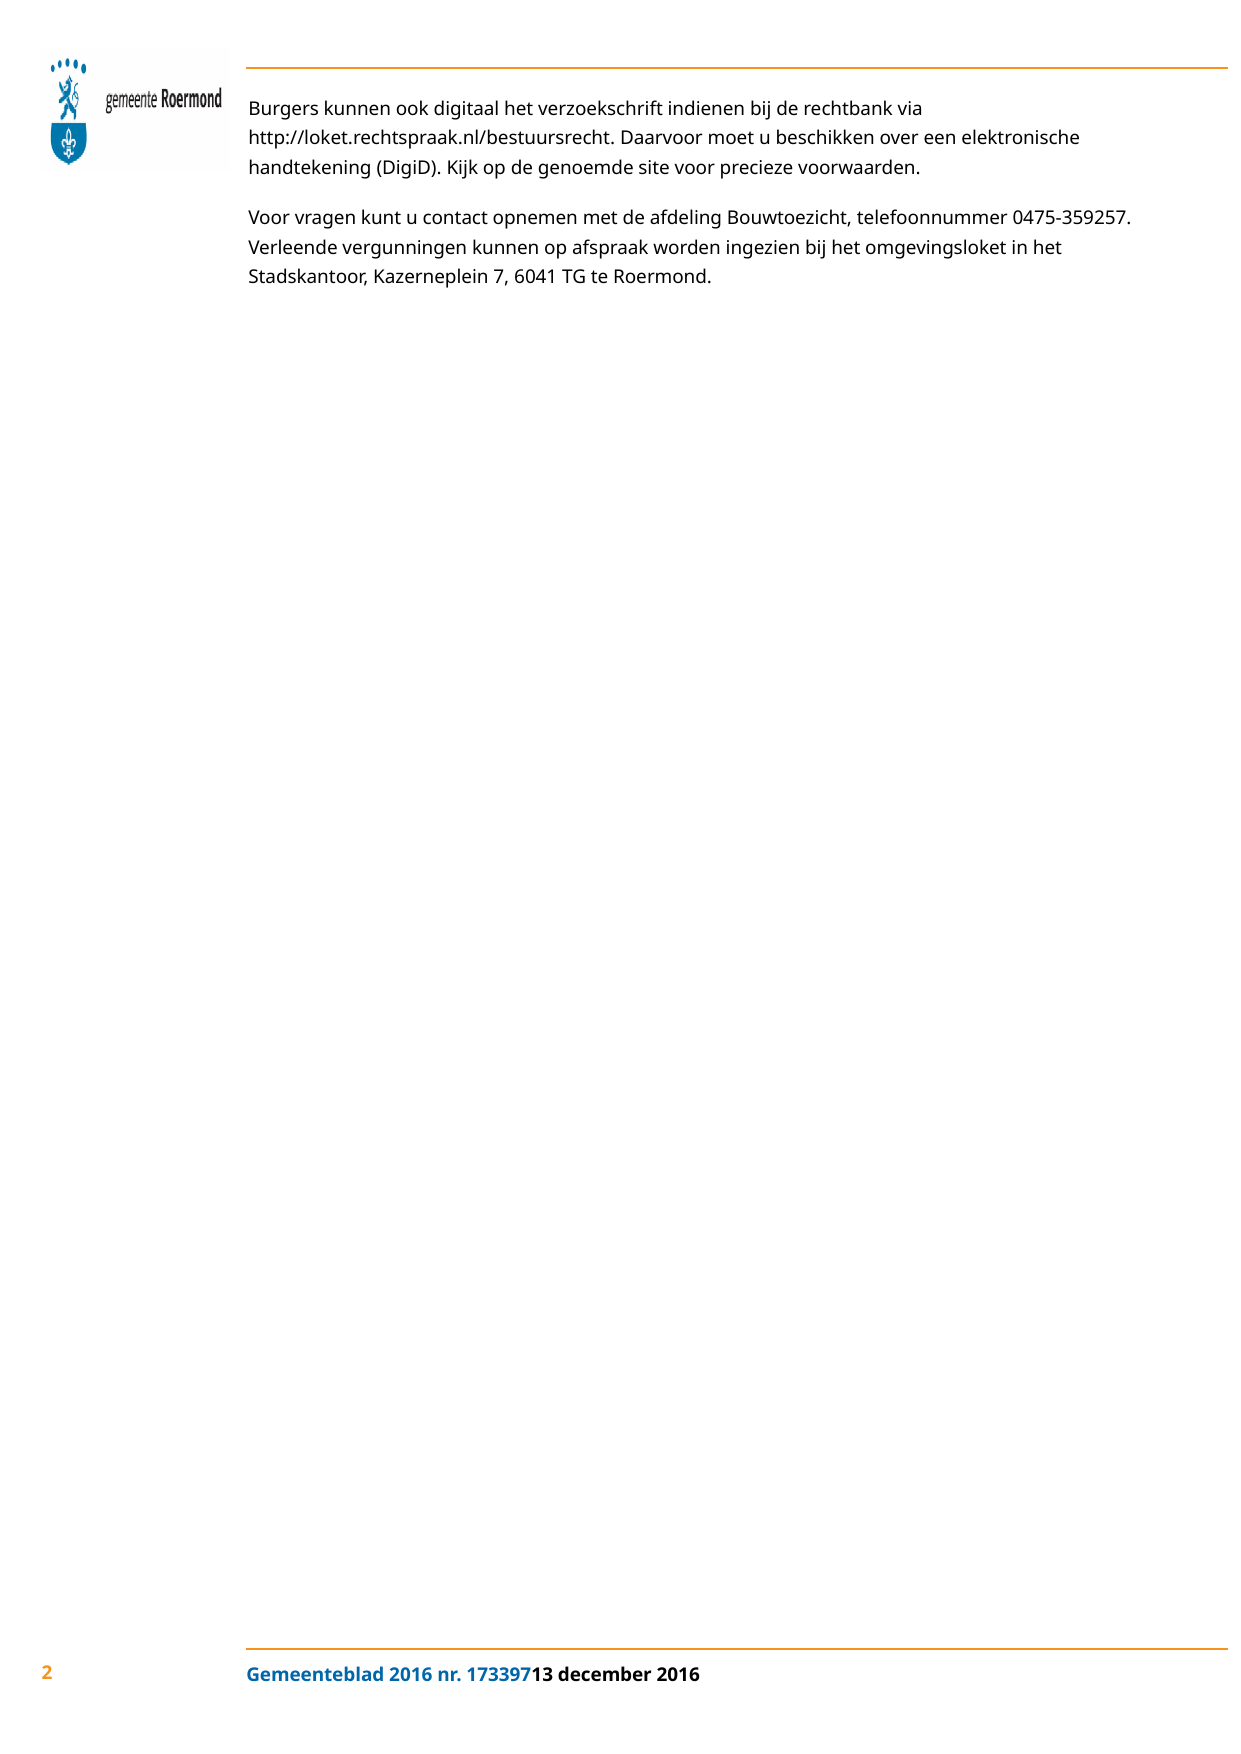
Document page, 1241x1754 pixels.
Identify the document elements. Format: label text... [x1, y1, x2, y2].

picture [41, 47, 231, 172]
text Voor vragen kunt u contact opnemen met de afdeling Bouwtoezicht, telefoonnummer 0475-359257. Verleende vergunningen kunnen op afspraak worden ingezien bij het omgevingsloket in het Stadskantoor, Kazerneplein 7, 6041 TG te Roermond. [248, 204, 1152, 289]
text Burgers kunnen ook digitaal het verzoekschrift indienen bij de rechtbank via http://loket.rechtspraak.nl/bestuursrecht. Daarvoor moet u beschikken over een elektronische handtekening (DigiD). Kijk op de genoemde site voor precieze voorwaarden. [248, 95, 1152, 180]
